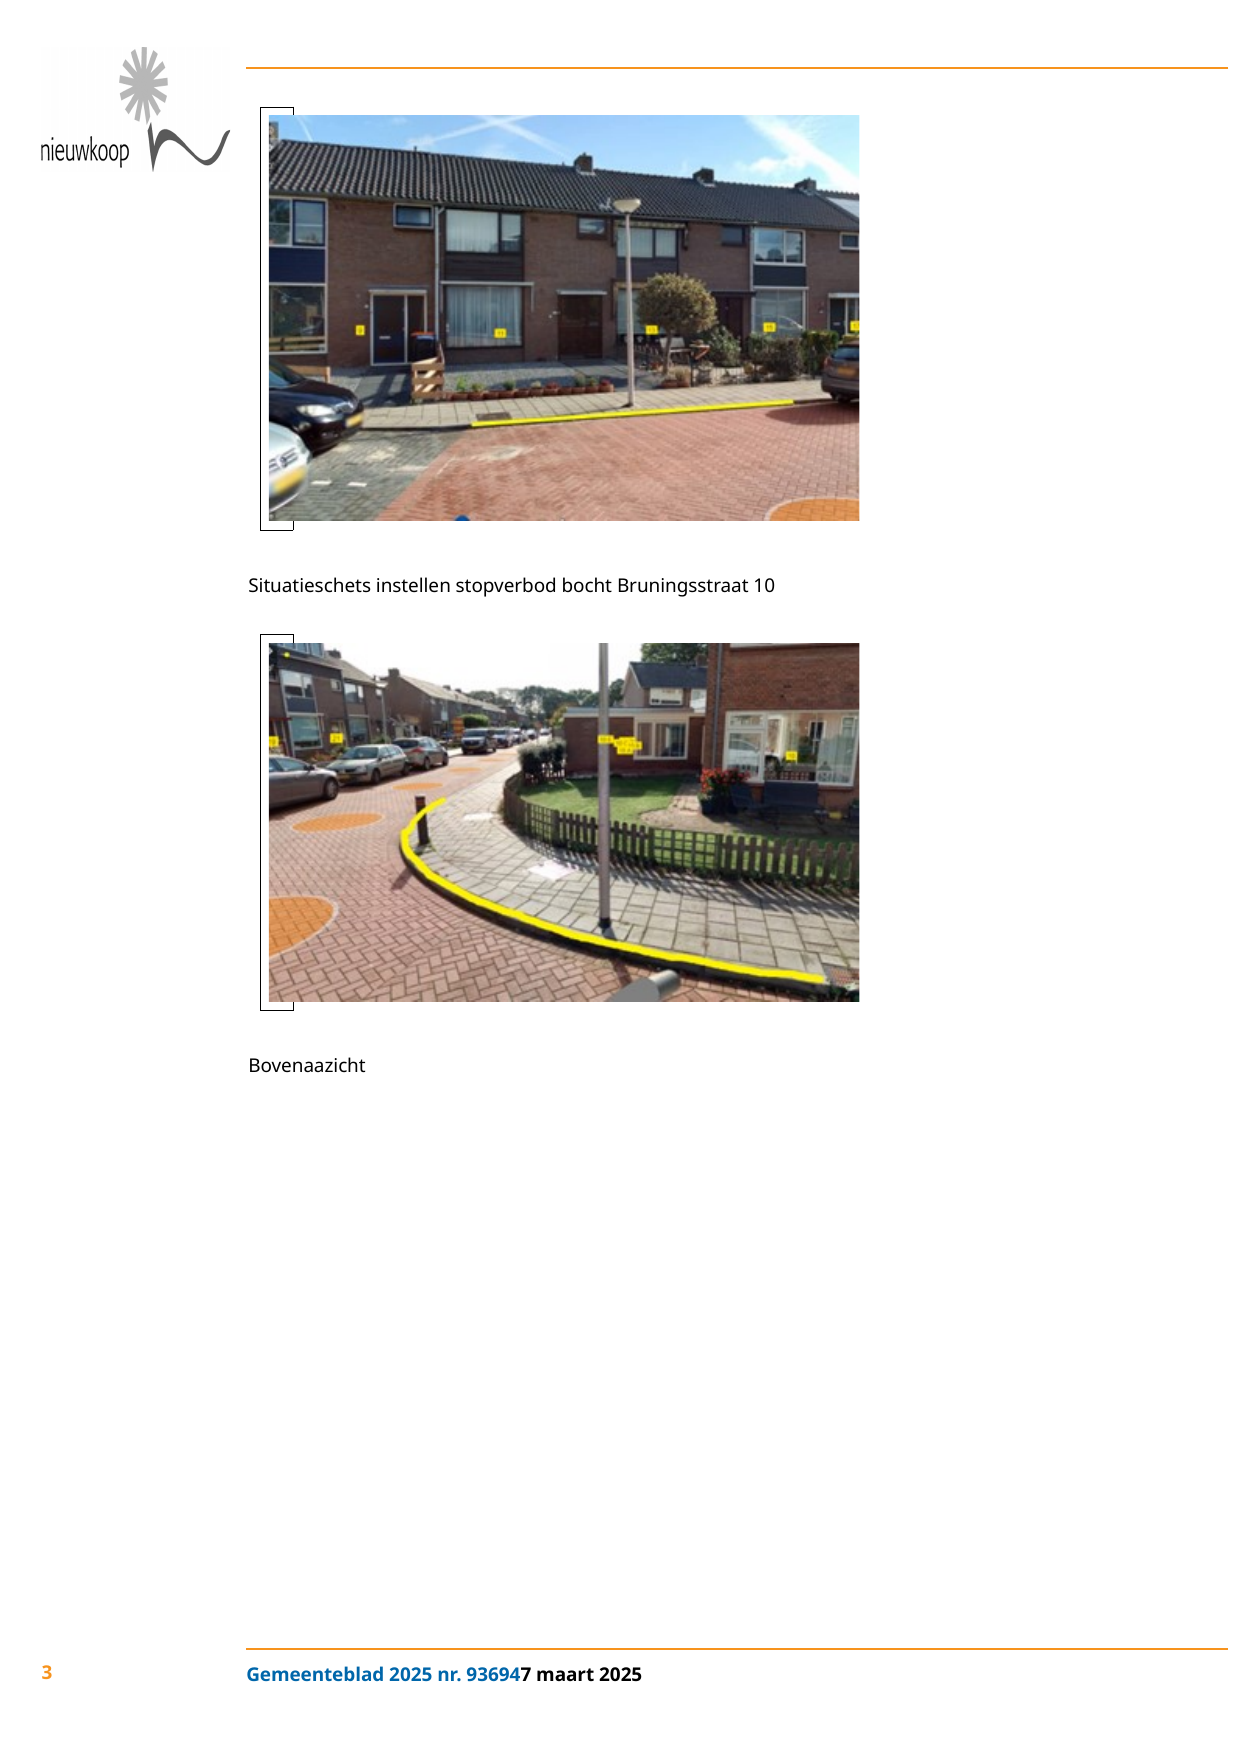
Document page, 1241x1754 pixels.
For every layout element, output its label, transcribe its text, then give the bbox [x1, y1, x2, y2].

picture [268, 643, 860, 1002]
picture [41, 47, 231, 172]
picture [268, 115, 860, 521]
text Bovenaazicht [248, 1053, 1152, 1078]
text Situatieschets instellen stopverbod bocht Bruningsstraat 10 [248, 572, 1152, 598]
